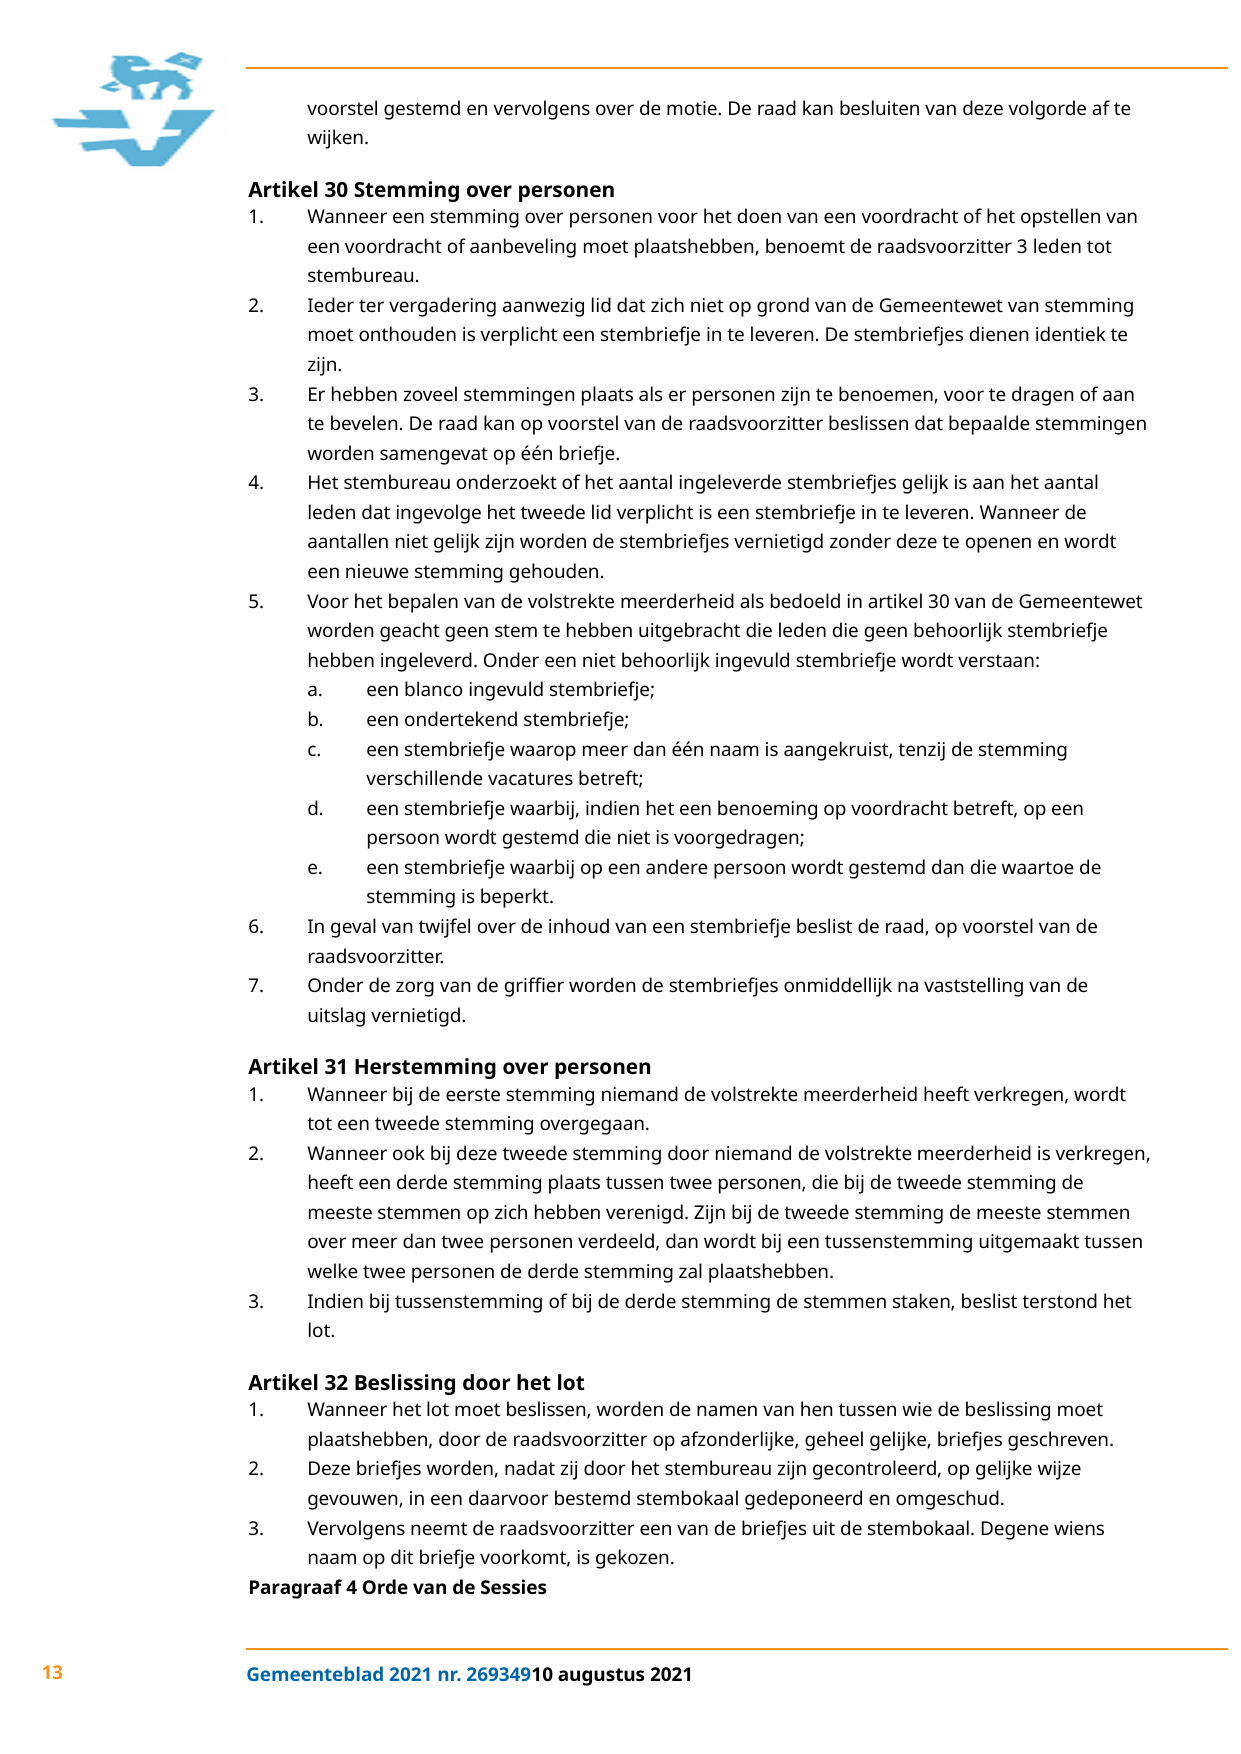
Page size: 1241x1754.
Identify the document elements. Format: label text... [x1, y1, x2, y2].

text Paragraaf 4 Orde van de Sessies [248, 1574, 1152, 1599]
list Wanneer het lot moet beslissen, worden de namen van hen tussen wie de beslissing moet plaatshebben, door de raadsvoorzitter op afzonderlijke, geheel gelijke, briefjes geschreven. [248, 1396, 1152, 1452]
list een stembriefje waarbij, indien het een benoeming op voordracht betreft, op een persoon wordt gestemd die niet is voorgedragen; [307, 795, 1152, 850]
text Artikel 32 Beslissing door het lot [248, 1368, 1152, 1396]
list Wanneer bij de eerste stemming niemand de volstrekte meerderheid heeft verkregen, wordt tot een tweede stemming overgegaan. [248, 1081, 1152, 1136]
list Ieder ter vergadering aanwezig lid dat zich niet op grond van de Gemeentewet van stemming moet onthouden is verplicht een stembriefje in te leveren. De stembriefjes dienen identiek te zijn. [248, 292, 1152, 377]
text Artikel 30 Stemming over personen [248, 175, 1152, 203]
list een blanco ingevuld stembriefje; [307, 677, 1152, 702]
list Wanneer een stemming over personen voor het doen van een voordracht of het opstellen van een voordracht of aanbeveling moet plaatshebben, benoemt de raadsvoorzitter 3 leden tot stembureau. [248, 203, 1152, 288]
list Indien bij tussenstemming of bij de derde stemming de stemmen staken, beslist terstond het lot. [248, 1288, 1152, 1343]
list Onder de zorg van de griffier worden de stembriefjes onmiddellijk na vaststelling van de uitslag vernietigd. [248, 972, 1152, 1028]
list een stembriefje waarop meer dan één naam is aangekruist, tenzij de stemming verschillende vacatures betreft; [307, 736, 1152, 791]
list een stembriefje waarbij op een andere persoon wordt gestemd dan die waartoe de stemming is beperkt. [307, 854, 1152, 909]
list Wanneer ook bij deze tweede stemming door niemand de volstrekte meerderheid is verkregen, heeft een derde stemming plaats tussen twee personen, die bij de tweede stemming de meeste stemmen op zich hebben verenigd. Zijn bij de tweede stemming de meeste stemmen over meer dan twee personen verdeeld, dan wordt bij een tussenstemming uitgemaakt tussen welke twee personen de derde stemming zal plaatshebben. [248, 1140, 1152, 1284]
list Vervolgens neemt de raadsvoorzitter een van de briefjes uit de stembokaal. Degene wiens naam op dit briefje voorkomt, is gekozen. [248, 1515, 1152, 1570]
list Deze briefjes worden, nadat zij door het stembureau zijn gecontroleerd, op gelijke wijze gevouwen, in een daarvoor bestemd stembokaal gedeponeerd en omgeschud. [248, 1456, 1152, 1511]
picture [41, 47, 231, 172]
list Het stembureau onderzoekt of het aantal ingeleverde stembriefjes gelijk is aan het aantal leden dat ingevolge het tweede lid verplicht is een stembriefje in te leveren. Wanneer de aantallen niet gelijk zijn worden de stembriefjes vernietigd zonder deze te openen en wordt een nieuwe stemming gehouden. [248, 469, 1152, 584]
list een ondertekend stembriefje; [307, 706, 1152, 732]
list Er hebben zoveel stemmingen plaats als er personen zijn te benoemen, voor te dragen of aan te bevelen. De raad kan op voorstel van de raadsvoorzitter beslissen dat bepaalde stemmingen worden samengevat op één briefje. [248, 381, 1152, 466]
text Artikel 31 Herstemming over personen [248, 1052, 1152, 1081]
list In geval van twijfel over de inhoud van een stembriefje beslist de raad, op voorstel van de raadsvoorzitter. [248, 913, 1152, 968]
list Voor het bepalen van de volstrekte meerderheid als bedoeld in artikel 30 van de Gemeentewet worden geacht geen stem te hebben uitgebracht die leden die geen behoorlijk stembriefje hebben ingeleverd. Onder een niet behoorlijk ingevuld stembriefje wordt verstaan: [248, 588, 1152, 673]
list voorstel gestemd en vervolgens over de motie. De raad kan besluiten van deze volgorde af te wijken. [248, 95, 1152, 150]
